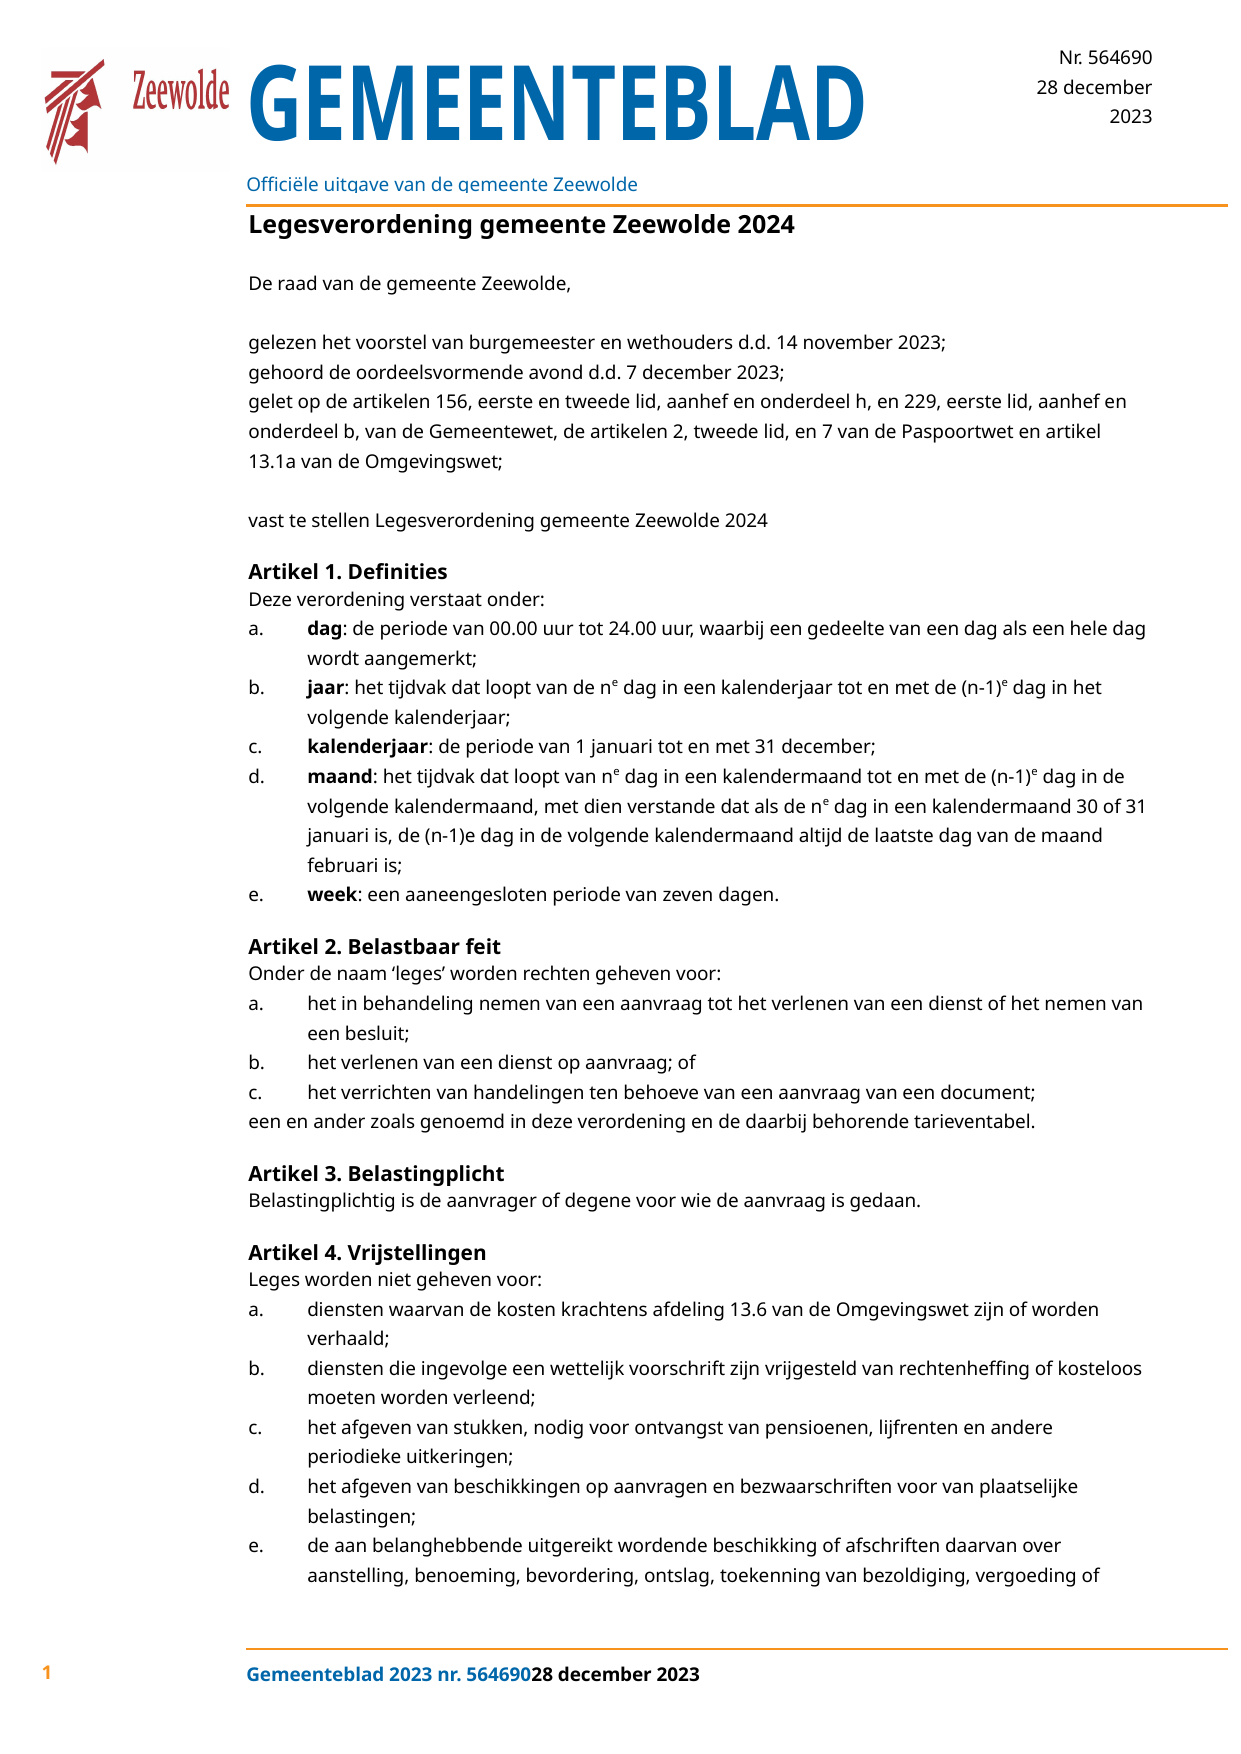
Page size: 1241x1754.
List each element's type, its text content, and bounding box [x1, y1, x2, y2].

text Legesverordening gemeente Zeewolde 2024 [248, 207, 1152, 241]
text Deze verordening verstaat onder: [248, 586, 1152, 612]
list kalenderjaar: de periode van 1 januari tot en met 31 december; [248, 734, 1152, 759]
text Belastingplichtig is de aanvrager of degene voor wie de aanvraag is gedaan. [248, 1187, 1152, 1213]
text Leges worden niet geheven voor: [248, 1266, 1152, 1292]
text gelezen het voorstel van burgemeester en wethouders d.d. 14 november 2023; [248, 329, 1152, 355]
list week: een aaneengesloten periode van zeven dagen. [248, 882, 1152, 907]
list het in behandeling nemen van een aanvraag tot het verlenen van een dienst of het nemen van een besluit; [248, 990, 1152, 1045]
picture [41, 47, 231, 172]
text gehoord de oordeelsvormende avond d.d. 7 december 2023; [248, 359, 1152, 385]
list het verrichten van handelingen ten behoeve van een aanvraag van een document; [248, 1079, 1152, 1104]
list het verlenen van een dienst op aanvraag; of [248, 1049, 1152, 1075]
list de aan belanghebbende uitgereikt wordende beschikking of afschriften daarvan over aanstelling, benoeming, bevordering, ontslag, toekenning van bezoldiging, vergoeding of [248, 1532, 1152, 1588]
text Artikel 1. Definities [248, 557, 1152, 586]
list diensten die ingevolge een wettelijk voorschrift zijn vrijgesteld van rechtenheffing of kosteloos moeten worden verleend; [248, 1355, 1152, 1410]
text Artikel 3. Belastingplicht [248, 1159, 1152, 1187]
text Artikel 2. Belastbaar feit [248, 932, 1152, 961]
list het afgeven van beschikkingen op aanvragen en bezwaarschriften voor van plaatselijke belastingen; [248, 1473, 1152, 1528]
list jaar: het tijdvak dat loopt van de ne dag in een kalenderjaar tot en met de (n-1)e dag in het volgende kalenderjaar; [248, 674, 1152, 730]
text gelet op de artikelen 156, eerste en tweede lid, aanhef en onderdeel h, en 229, eerste lid, aanhef en onderdeel b, van de Gemeentewet, de artikelen 2, tweede lid, en 7 van de Paspoortwet en artikel 13.1a van de Omgevingswet; [248, 389, 1152, 473]
text De raad van de gemeente Zeewolde, [248, 270, 1152, 296]
list het afgeven van stukken, nodig voor ontvangst van pensioenen, lijfrenten en andere periodieke uitkeringen; [248, 1414, 1152, 1469]
list diensten waarvan de kosten krachtens afdeling 13.6 van de Omgevingswet zijn of worden verhaald; [248, 1296, 1152, 1351]
text een en ander zoals genoemd in deze verordening en de daarbij behorende tarieventabel. [248, 1108, 1152, 1134]
text Onder de naam ‘leges’ worden rechten geheven voor: [248, 961, 1152, 986]
list dag: de periode van 00.00 uur tot 24.00 uur, waarbij een gedeelte van een dag als een hele dag wordt aangemerkt; [248, 615, 1152, 671]
list maand: het tijdvak dat loopt van ne dag in een kalendermaand tot en met de (n-1)e dag in de volgende kalendermaand, met dien verstande dat als de ne dag in een kalendermaand 30 of 31 januari is, de (n-1)e dag in de volgende kalendermaand altijd de laatste dag van de maand februari is; [248, 763, 1152, 878]
text vast te stellen Legesverordening gemeente Zeewolde 2024 [248, 507, 1152, 533]
text Artikel 4. Vrijstellingen [248, 1238, 1152, 1266]
